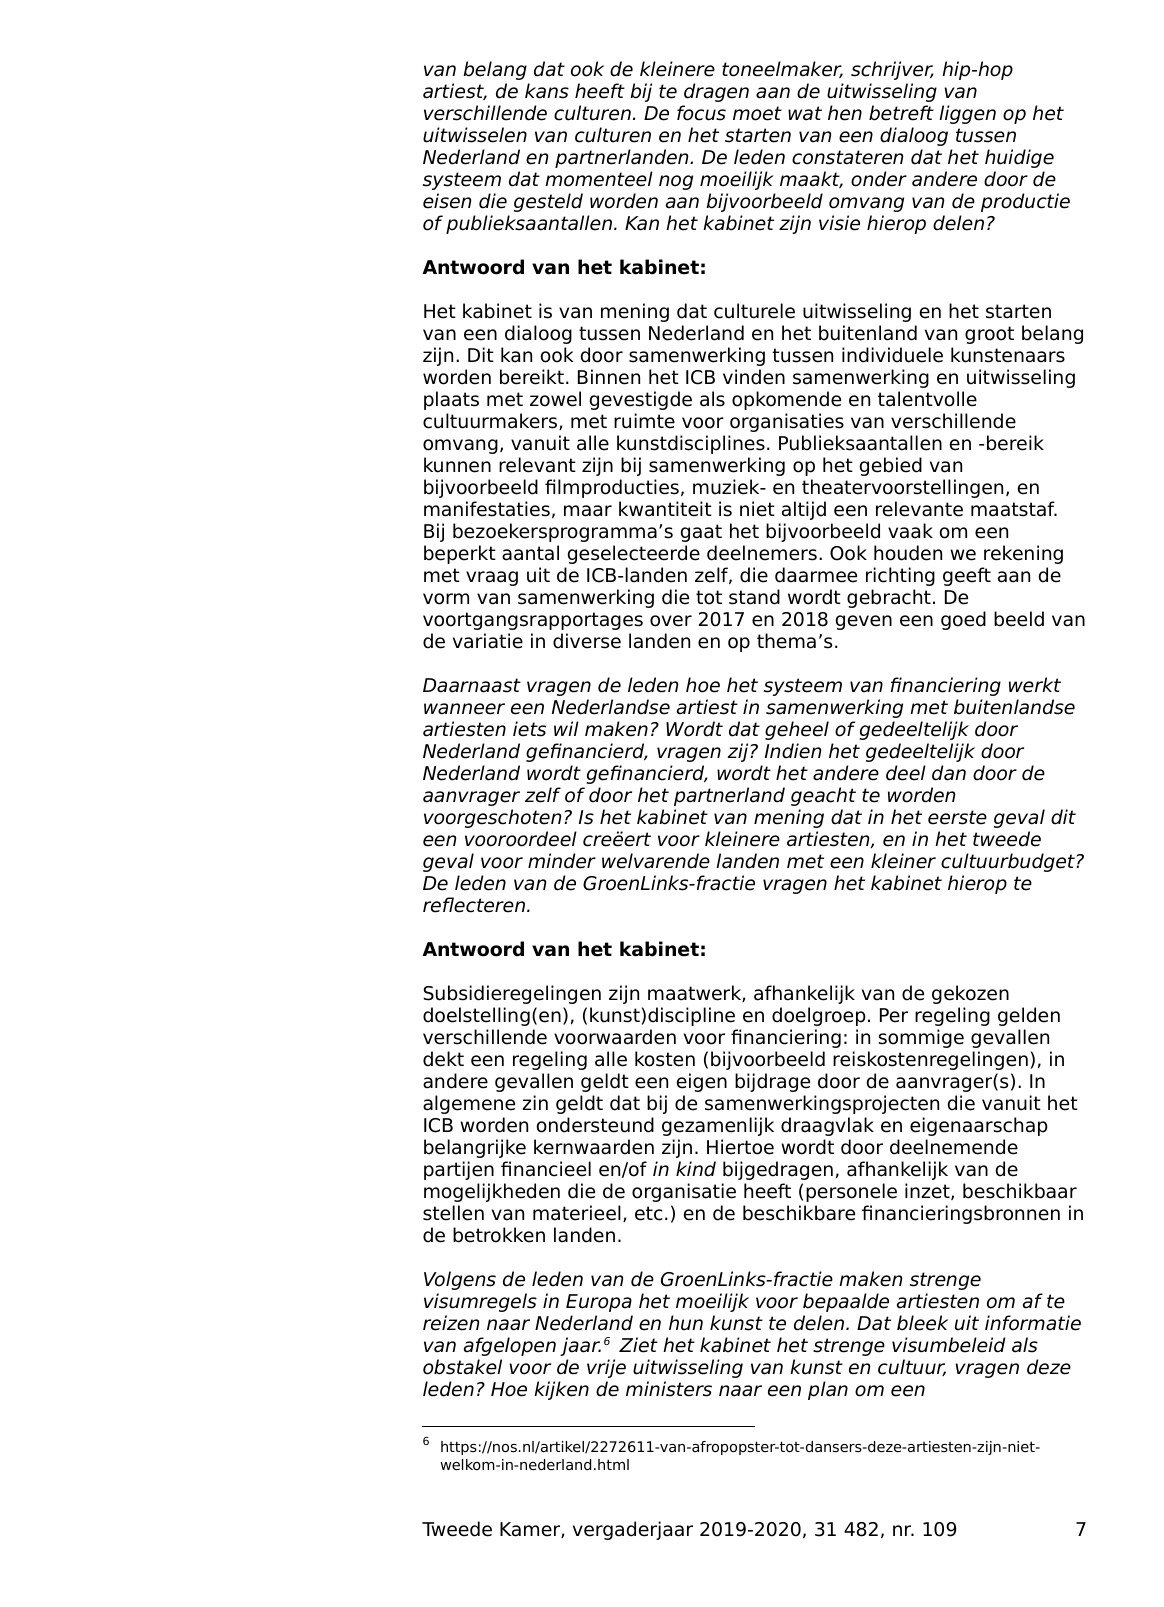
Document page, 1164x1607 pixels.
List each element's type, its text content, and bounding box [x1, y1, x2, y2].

text van belang dat ook de kleinere toneelmaker, schrijver, hip-hop artiest, de kans heeft bij te dragen aan de uitwisseling van verschillende culturen. De focus moet wat hen betreft liggen op het uitwisselen van culturen en het starten van een dialoog tussen Nederland en partnerlanden. De leden constateren dat het huidige systeem dat momenteel nog moeilijk maakt, onder andere door de eisen die gesteld worden aan bijvoorbeeld omvang van de productie of publieksaantallen. Kan het kabinet zijn visie hierop delen? [422, 59, 1087, 235]
text https://nos.nl/artikel/2272611-van-afropopster-tot-dansers-deze-artiesten-zijn-niet-welkom-in-nederland.html [422, 1435, 1087, 1474]
subtitle Antwoord van het kabinet: [422, 939, 1087, 961]
text Subsidieregelingen zijn maatwerk, afhankelijk van de gekozen doelstelling(en), (kunst)discipline en doelgroep. Per regeling gelden verschillende voorwaarden voor financiering: in sommige gevallen dekt een regeling alle kosten (bijvoorbeeld reiskostenregelingen), in andere gevallen geldt een eigen bijdrage door de aanvrager(s). In algemene zin geldt dat bij de samenwerkingsprojecten die vanuit het ICB worden ondersteund gezamenlijk draagvlak en eigenaarschap belangrijke kernwaarden zijn. Hiertoe wordt door deelnemende partijen financieel en/of in kind bijgedragen, afhankelijk van de mogelijkheden die de organisatie heeft (personele inzet, beschikbaar stellen van materieel, etc.) en de beschikbare financieringsbronnen in de betrokken landen. [422, 983, 1087, 1247]
text Daarnaast vragen de leden hoe het systeem van financiering werkt wanneer een Nederlandse artiest in samenwerking met buitenlandse artiesten iets wil maken? Wordt dat geheel of gedeeltelijk door Nederland gefinancierd, vragen zij? Indien het gedeeltelijk door Nederland wordt gefinancierd, wordt het andere deel dan door de aanvrager zelf of door het partnerland geacht te worden voorgeschoten? Is het kabinet van mening dat in het eerste geval dit een vooroordeel creëert voor kleinere artiesten, en in het tweede geval voor minder welvarende landen met een kleiner cultuurbudget? De leden van de GroenLinks-fractie vragen het kabinet hierop te reflecteren. [422, 675, 1087, 917]
subtitle Antwoord van het kabinet: [422, 257, 1087, 279]
text Het kabinet is van mening dat culturele uitwisseling en het starten van een dialoog tussen Nederland en het buitenland van groot belang zijn. Dit kan ook door samenwerking tussen individuele kunstenaars worden bereikt. Binnen het ICB vinden samenwerking en uitwisseling plaats met zowel gevestigde als opkomende en talentvolle cultuurmakers, met ruimte voor organisaties van verschillende omvang, vanuit alle kunstdisciplines. Publieksaantallen en -bereik kunnen relevant zijn bij samenwerking op het gebied van bijvoorbeeld filmproducties, muziek- en theatervoorstellingen, en manifestaties, maar kwantiteit is niet altijd een relevante maatstaf. Bij bezoekersprogramma’s gaat het bijvoorbeeld vaak om een beperkt aantal geselecteerde deelnemers. Ook houden we rekening met vraag uit de ICB-landen zelf, die daarmee richting geeft aan de vorm van samenwerking die tot stand wordt gebracht. De voortgangsrapportages over 2017 en 2018 geven een goed beeld van de variatie in diverse landen en op thema’s. [422, 301, 1087, 653]
text Volgens de leden van de GroenLinks-fractie maken strenge visumregels in Europa het moeilijk voor bepaalde artiesten om af te reizen naar Nederland en hun kunst te delen. Dat bleek uit informatie van afgelopen jaar. Ziet het kabinet het strenge visumbeleid als obstakel voor de vrije uitwisseling van kunst en cultuur, vragen deze leden? Hoe kijken de ministers naar een plan om een [422, 1269, 1087, 1401]
